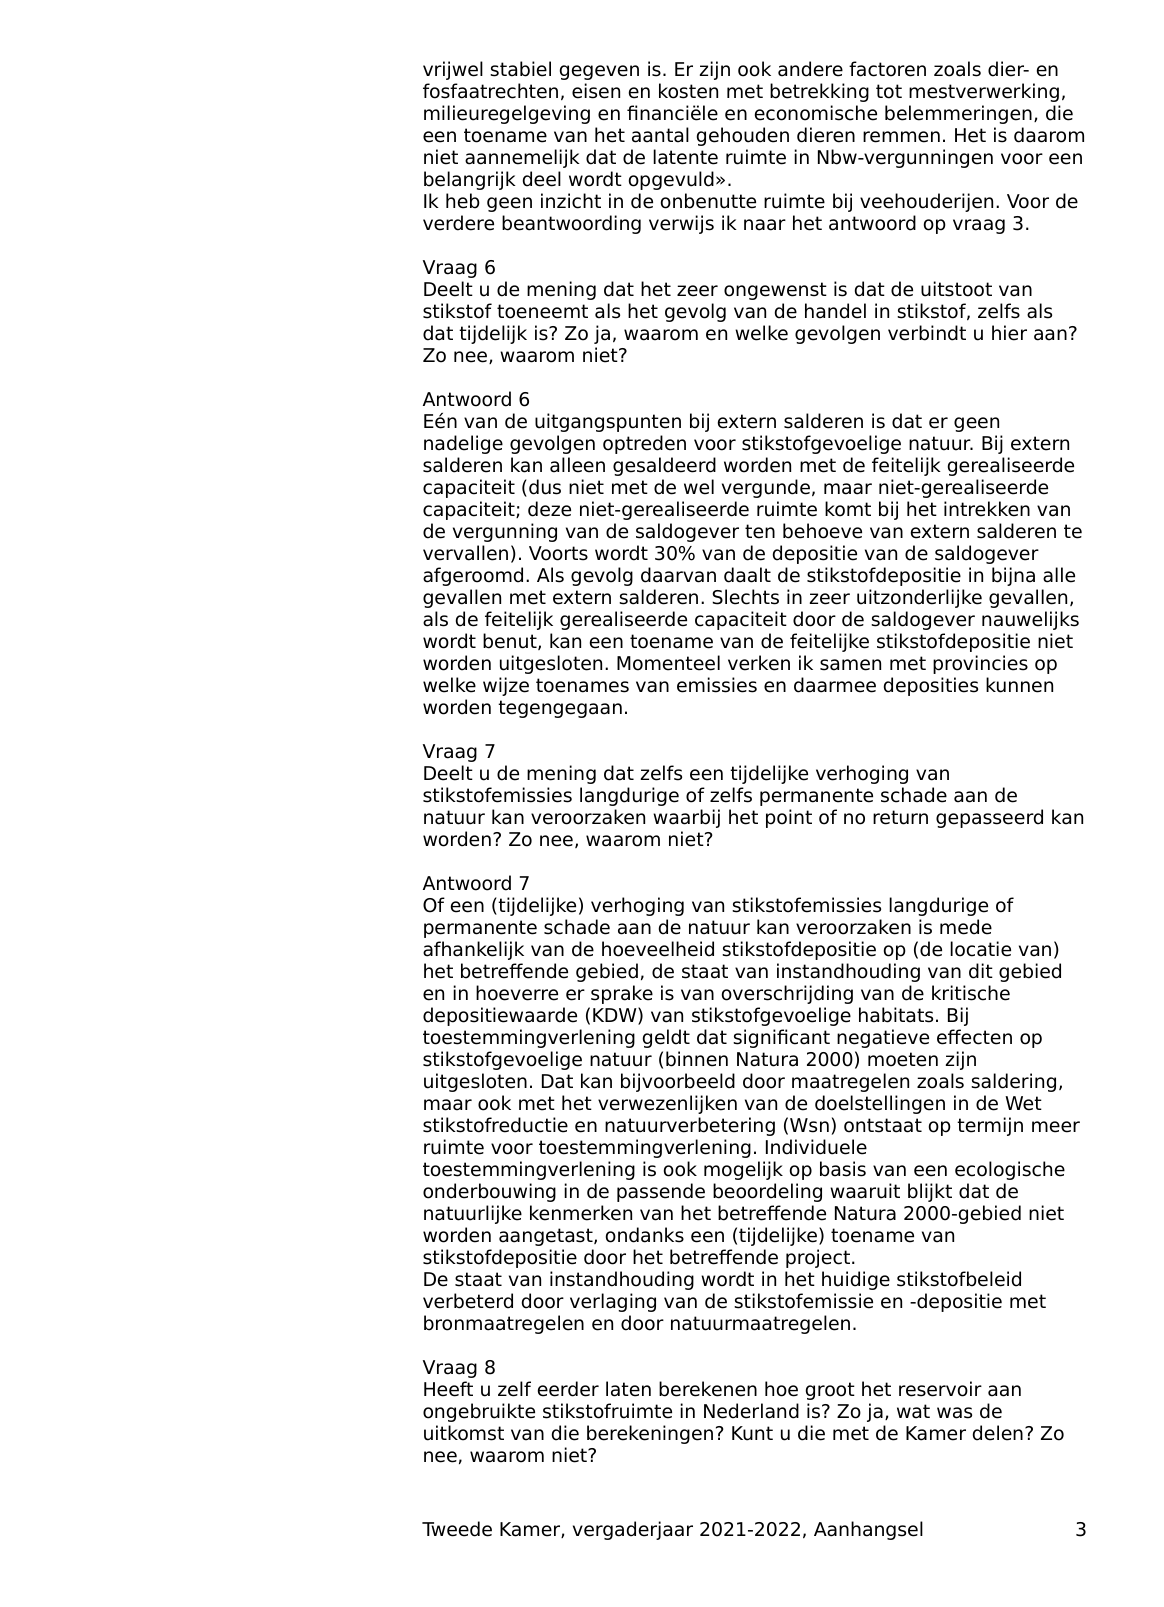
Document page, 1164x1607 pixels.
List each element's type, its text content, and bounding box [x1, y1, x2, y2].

text De staat van instandhouding wordt in het huidige stikstofbeleid verbeterd door verlaging van de stikstofemissie en -depositie met bronmaatregelen en door natuurmaatregelen. [422, 1269, 1087, 1335]
text vrijwel stabiel gegeven is. Er zijn ook andere factoren zoals dier- en fosfaatrechten, eisen en kosten met betrekking tot mestverwerking, milieuregelgeving en financiële en economische belemmeringen, die een toename van het aantal gehouden dieren remmen. Het is daarom niet aannemelijk dat de latente ruimte in Nbw-vergunningen voor een belangrijk deel wordt opgevuld». [422, 59, 1087, 191]
text Vraag 7 [422, 741, 1087, 763]
text Eén van de uitgangspunten bij extern salderen is dat er geen nadelige gevolgen optreden voor stikstofgevoelige natuur. Bij extern salderen kan alleen gesaldeerd worden met de feitelijk gerealiseerde capaciteit (dus niet met de wel vergunde, maar niet-gerealiseerde capaciteit; deze niet-gerealiseerde ruimte komt bij het intrekken van de vergunning van de saldogever ten behoeve van extern salderen te vervallen). Voorts wordt 30% van de depositie van de saldogever afgeroomd. Als gevolg daarvan daalt de stikstofdepositie in bijna alle gevallen met extern salderen. Slechts in zeer uitzonderlijke gevallen, als de feitelijk gerealiseerde capaciteit door de saldogever nauwelijks wordt benut, kan een toename van de feitelijke stikstofdepositie niet worden uitgesloten. Momenteel verken ik samen met provincies op welke wijze toenames van emissies en daarmee deposities kunnen worden tegengegaan. [422, 411, 1087, 719]
text Vraag 8 [422, 1357, 1087, 1379]
text Vraag 6 [422, 257, 1087, 279]
text Of een (tijdelijke) verhoging van stikstofemissies langdurige of permanente schade aan de natuur kan veroorzaken is mede afhankelijk van de hoeveelheid stikstofdepositie op (de locatie van) het betreffende gebied, de staat van instandhouding van dit gebied en in hoeverre er sprake is van overschrijding van de kritische depositiewaarde (KDW) van stikstofgevoelige habitats. Bij toestemmingverlening geldt dat significant negatieve effecten op stikstofgevoelige natuur (binnen Natura 2000) moeten zijn uitgesloten. Dat kan bijvoorbeeld door maatregelen zoals saldering, maar ook met het verwezenlijken van de doelstellingen in de Wet stikstofreductie en natuurverbetering (Wsn) ontstaat op termijn meer ruimte voor toestemmingverlening. Individuele toestemmingverlening is ook mogelijk op basis van een ecologische onderbouwing in de passende beoordeling waaruit blijkt dat de natuurlijke kenmerken van het betreffende Natura 2000-gebied niet worden aangetast, ondanks een (tijdelijke) toename van stikstofdepositie door het betreffende project. [422, 895, 1087, 1269]
text Heeft u zelf eerder laten berekenen hoe groot het reservoir aan ongebruikte stikstofruimte in Nederland is? Zo ja, wat was de uitkomst van die berekeningen? Kunt u die met de Kamer delen? Zo nee, waarom niet? [422, 1379, 1087, 1467]
text Antwoord 7 [422, 873, 1087, 895]
text Ik heb geen inzicht in de onbenutte ruimte bij veehouderijen. Voor de verdere beantwoording verwijs ik naar het antwoord op vraag 3. [422, 191, 1087, 235]
text Antwoord 6 [422, 389, 1087, 411]
text Deelt u de mening dat het zeer ongewenst is dat de uitstoot van stikstof toeneemt als het gevolg van de handel in stikstof, zelfs als dat tijdelijk is? Zo ja, waarom en welke gevolgen verbindt u hier aan? Zo nee, waarom niet? [422, 279, 1087, 367]
text Deelt u de mening dat zelfs een tijdelijke verhoging van stikstofemissies langdurige of zelfs permanente schade aan de natuur kan veroorzaken waarbij het point of no return gepasseerd kan worden? Zo nee, waarom niet? [422, 763, 1087, 851]
